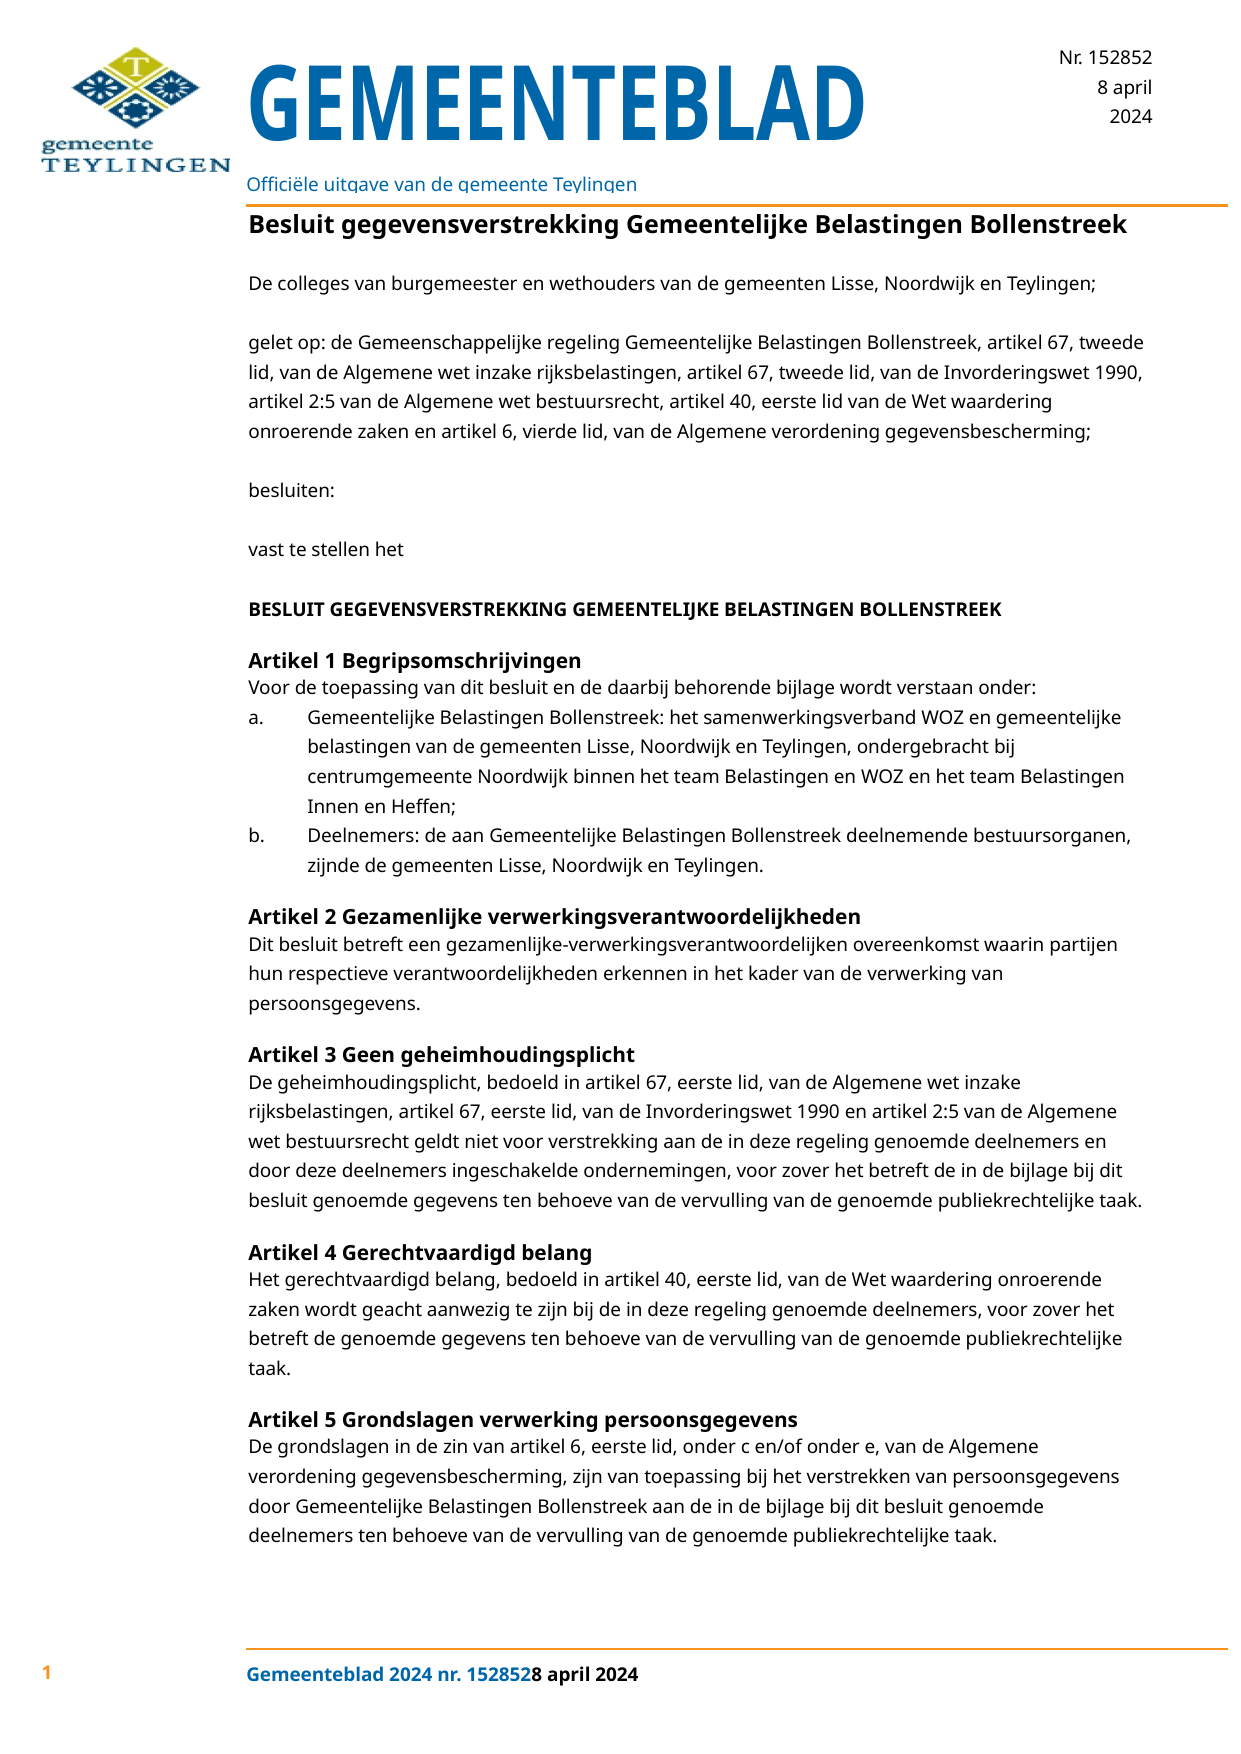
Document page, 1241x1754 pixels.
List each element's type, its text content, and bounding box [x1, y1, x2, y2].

text Het gerechtvaardigd belang, bedoeld in artikel 40, eerste lid, van de Wet waardering onroerende zaken wordt geacht aanwezig te zijn bij de in deze regeling genoemde deelnemers, voor zover het betreft de genoemde gegevens ten behoeve van de vervulling van de genoemde publiekrechtelijke taak. [248, 1266, 1152, 1381]
text De colleges van burgemeester en wethouders van de gemeenten Lisse, Noordwijk en Teylingen; [248, 270, 1152, 296]
text De geheimhoudingsplicht, bedoeld in artikel 67, eerste lid, van de Algemene wet inzake rijksbelastingen, artikel 67, eerste lid, van de Invorderingswet 1990 en artikel 2:5 van de Algemene wet bestuursrecht geldt niet voor verstrekking aan de in deze regeling genoemde deelnemers en door deze deelnemers ingeschakelde ondernemingen, voor zover het betreft de in de bijlage bij dit besluit genoemde gegevens ten behoeve van de vervulling van de genoemde publiekrechtelijke taak. [248, 1069, 1152, 1213]
text BESLUIT GEGEVENSVERSTREKKING GEMEENTELIJKE BELASTINGEN BOLLENSTREEK [248, 596, 1152, 621]
list Deelnemers: de aan Gemeentelijke Belastingen Bollenstreek deelnemende bestuursorganen, zijnde de gemeenten Lisse, Noordwijk en Teylingen. [248, 822, 1152, 878]
list Gemeentelijke Belastingen Bollenstreek: het samenwerkingsverband WOZ en gemeentelijke belastingen van de gemeenten Lisse, Noordwijk en Teylingen, ondergebracht bij centrumgemeente Noordwijk binnen het team Belastingen en WOZ en het team Belastingen Innen en Heffen; [248, 704, 1152, 819]
picture [41, 47, 231, 172]
text Artikel 2 Gezamenlijke verwerkingsverantwoordelijkheden [248, 902, 1152, 931]
text vast te stellen het [248, 537, 1152, 562]
text Artikel 4 Gerechtvaardigd belang [248, 1238, 1152, 1266]
text Artikel 1 Begripsomschrijvingen [248, 646, 1152, 674]
text Artikel 3 Geen geheimhoudingsplicht [248, 1041, 1152, 1069]
text besluiten: [248, 477, 1152, 503]
text gelet op: de Gemeenschappelijke regeling Gemeentelijke Belastingen Bollenstreek, artikel 67, tweede lid, van de Algemene wet inzake rijksbelastingen, artikel 67, tweede lid, van de Invorderingswet 1990, artikel 2:5 van de Algemene wet bestuursrecht, artikel 40, eerste lid van de Wet waardering onroerende zaken en artikel 6, vierde lid, van de Algemene verordening gegevensbescherming; [248, 329, 1152, 444]
text Besluit gegevensverstrekking Gemeentelijke Belastingen Bollenstreek [248, 207, 1152, 241]
text Dit besluit betreft een gezamenlijke-verwerkingsverantwoordelijken overeenkomst waarin partijen hun respectieve verantwoordelijkheden erkennen in het kader van de verwerking van persoonsgegevens. [248, 931, 1152, 1016]
text Artikel 5 Grondslagen verwerking persoonsgegevens [248, 1405, 1152, 1434]
text Voor de toepassing van dit besluit en de daarbij behorende bijlage wordt verstaan onder: [248, 674, 1152, 700]
text De grondslagen in de zin van artikel 6, eerste lid, onder c en/of onder e, van de Algemene verordening gegevensbescherming, zijn van toepassing bij het verstrekken van persoonsgegevens door Gemeentelijke Belastingen Bollenstreek aan de in de bijlage bij dit besluit genoemde deelnemers ten behoeve van de vervulling van de genoemde publiekrechtelijke taak. [248, 1434, 1152, 1548]
